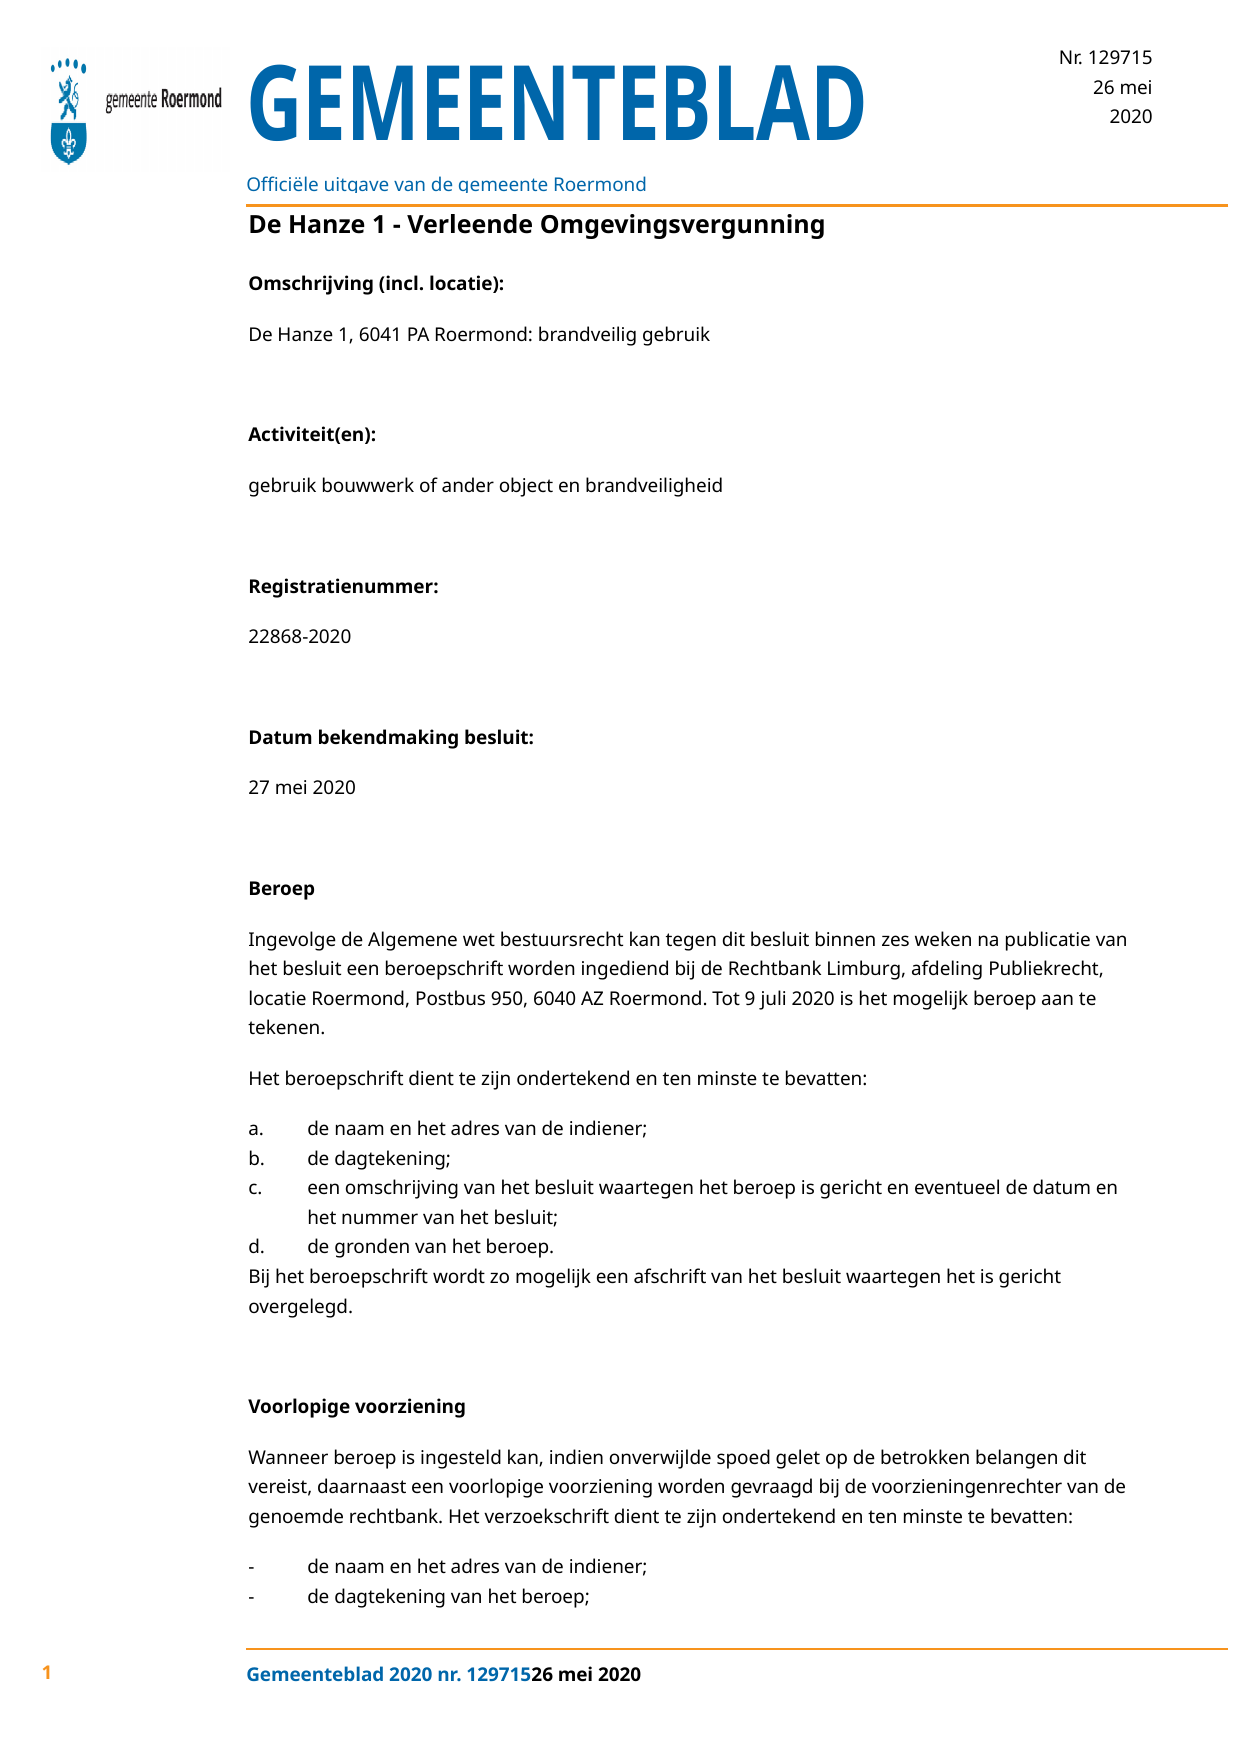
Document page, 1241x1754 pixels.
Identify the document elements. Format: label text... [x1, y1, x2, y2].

list de dagtekening van het beroep; [248, 1583, 1152, 1609]
text 22868-2020 [248, 623, 1152, 649]
text Activiteit(en): [248, 422, 1152, 447]
list de gronden van het beroep. [248, 1234, 1152, 1259]
list de dagtekening; [248, 1145, 1152, 1171]
text 27 mei 2020 [248, 774, 1152, 800]
text De Hanze 1 - Verleende Omgevingsvergunning [248, 207, 1152, 241]
list de naam en het adres van de indiener; [248, 1554, 1152, 1579]
picture [41, 47, 231, 172]
text Omschrijving (incl. locatie): [248, 270, 1152, 296]
list de naam en het adres van de indiener; [248, 1115, 1152, 1141]
text Voorlopige voorziening [248, 1394, 1152, 1419]
text Datum bekendmaking besluit: [248, 724, 1152, 750]
text Het beroepschrift dient te zijn ondertekend en ten minste te bevatten: [248, 1065, 1152, 1091]
text Ingevolge de Algemene wet bestuursrecht kan tegen dit besluit binnen zes weken na publicatie van het besluit een beroepschrift worden ingediend bij de Rechtbank Limburg, afdeling Publiekrecht, locatie Roermond, Postbus 950, 6040 AZ Roermond. Tot 9 juli 2020 is het mogelijk beroep aan te tekenen. [248, 926, 1152, 1040]
text Bij het beroepschrift wordt zo mogelijk een afschrift van het besluit waartegen het is gericht overgelegd. [248, 1263, 1152, 1318]
text De Hanze 1, 6041 PA Roermond: brandveilig gebruik [248, 321, 1152, 346]
text Wanneer beroep is ingesteld kan, indien onverwijlde spoed gelet op de betrokken belangen dit vereist, daarnaast een voorlopige voorziening worden gevraagd bij de voorzieningenrechter van de genoemde rechtbank. Het verzoekschrift dient te zijn ondertekend en ten minste te bevatten: [248, 1444, 1152, 1529]
text Registratienummer: [248, 573, 1152, 598]
text gebruik bouwwerk of ander object en brandveiligheid [248, 472, 1152, 498]
text Beroep [248, 875, 1152, 901]
list een omschrijving van het besluit waartegen het beroep is gericht en eventueel de datum en het nummer van het besluit; [248, 1174, 1152, 1230]
